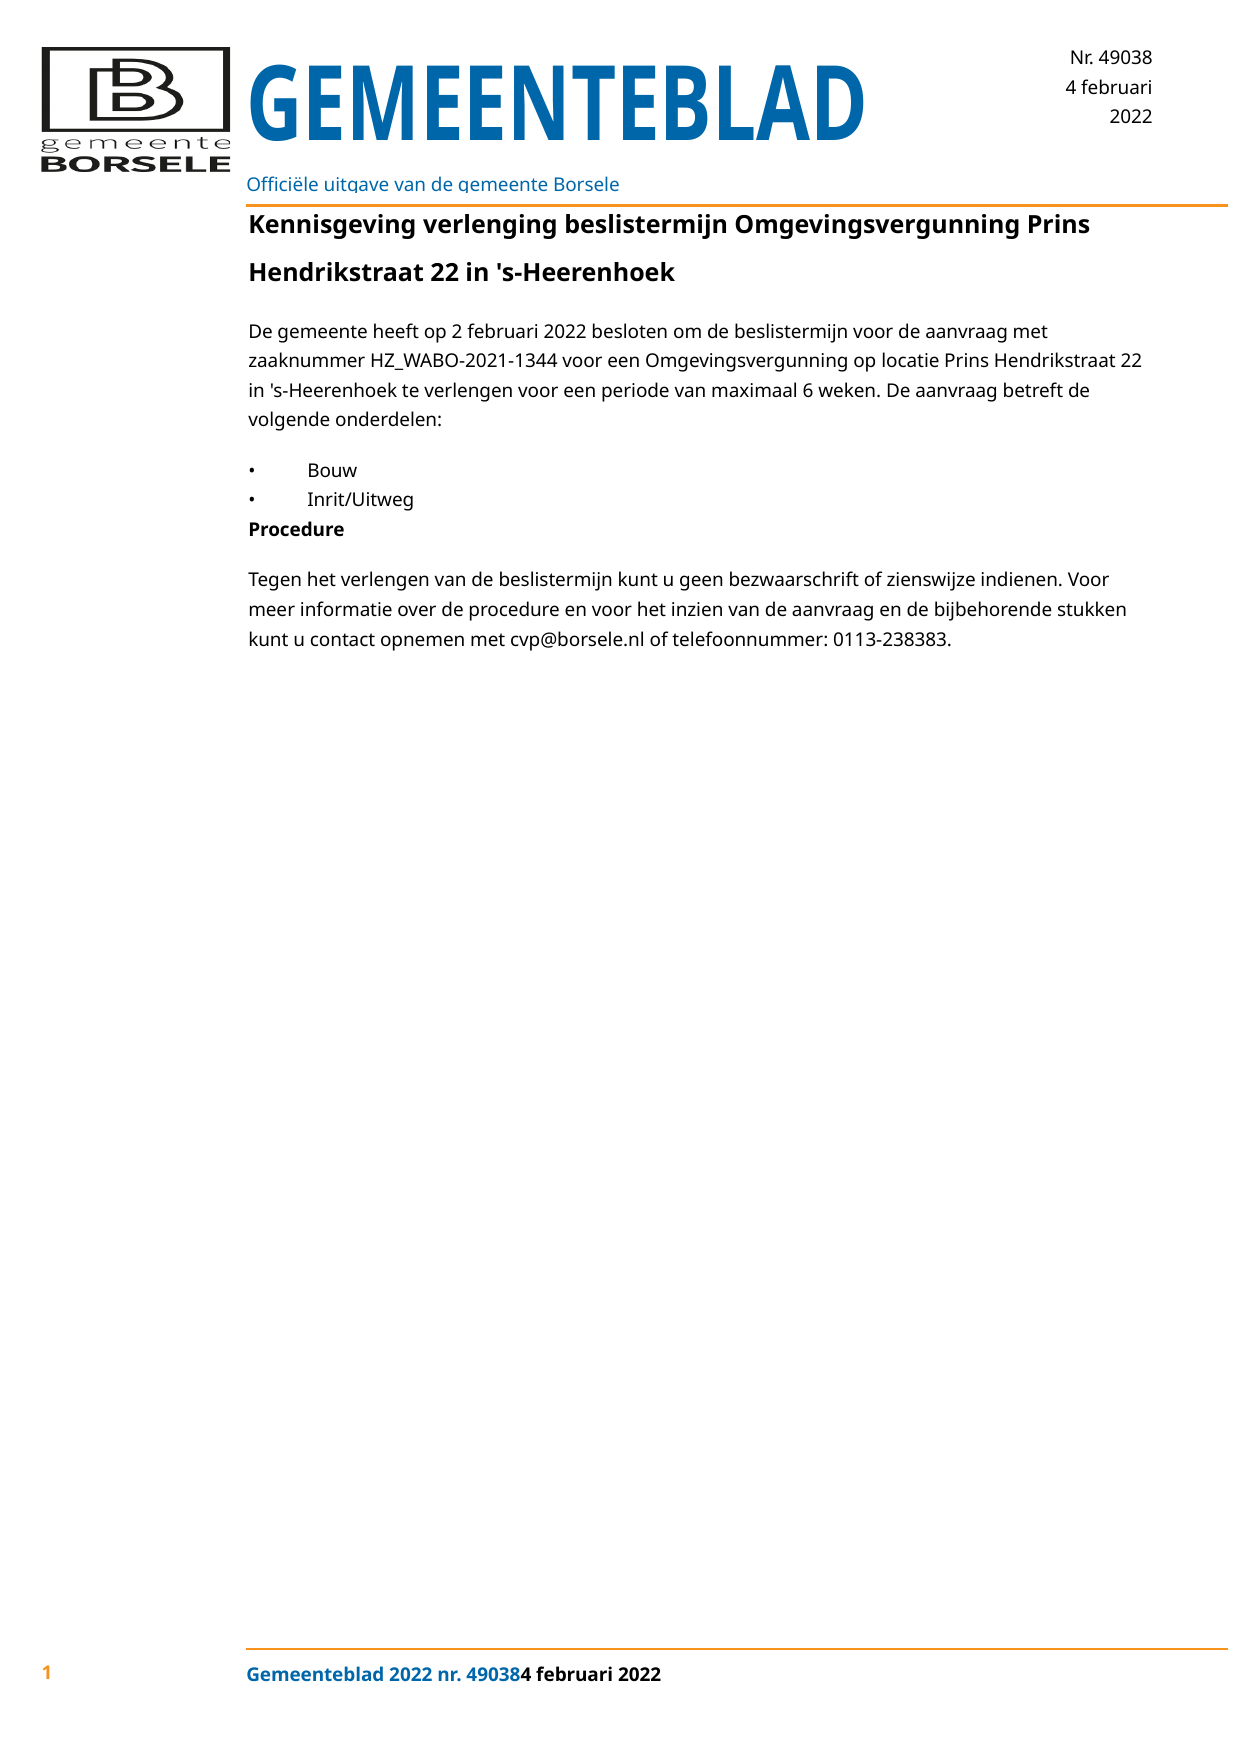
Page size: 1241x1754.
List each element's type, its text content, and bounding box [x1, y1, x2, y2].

list Inrit/Uitweg [248, 487, 1152, 512]
text De gemeente heeft op 2 februari 2022 besloten om de beslistermijn voor de aanvraag met zaaknummer HZ_WABO-2021-1344 voor een Omgevingsvergunning op locatie Prins Hendrikstraat 22 in 's-Heerenhoek te verlengen voor een periode van maximaal 6 weken. De aanvraag betreft de volgende onderdelen: [248, 318, 1152, 432]
text Procedure [248, 516, 1152, 542]
text Kennisgeving verlenging beslistermijn Omgevingsvergunning Prins Hendrikstraat 22 in 's-Heerenhoek [248, 207, 1152, 288]
list Bouw [248, 457, 1152, 483]
picture [41, 47, 231, 172]
text Tegen het verlengen van de beslistermijn kunt u geen bezwaarschrift of zienswijze indienen. Voor meer informatie over de procedure en voor het inzien van de aanvraag en de bijbehorende stukken kunt u contact opnemen met cvp@borsele.nl of telefoonnummer: 0113-238383. [248, 567, 1152, 652]
